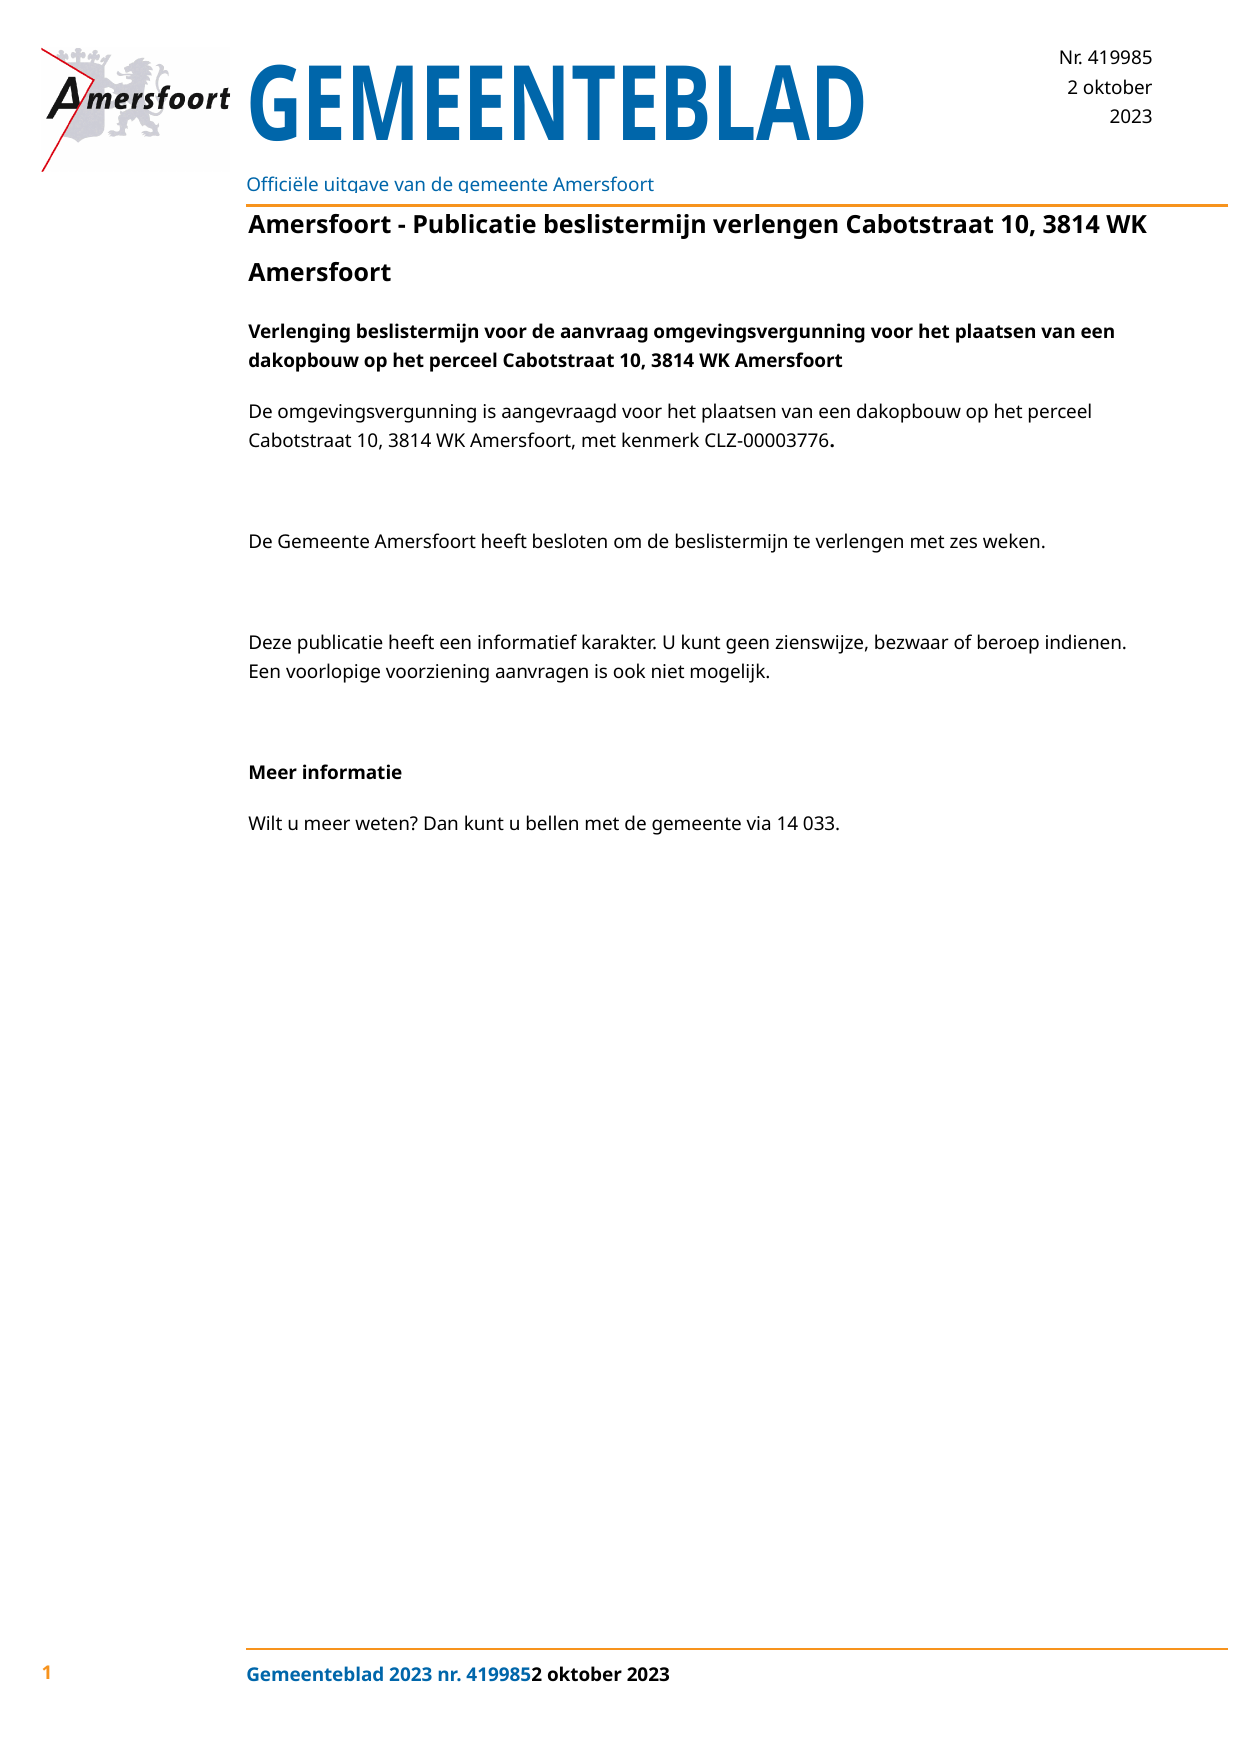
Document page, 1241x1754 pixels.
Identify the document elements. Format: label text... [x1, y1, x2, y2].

text Deze publicatie heeft een informatief karakter. U kunt geen zienswijze, bezwaar of beroep indienen. Een voorlopige voorziening aanvragen is ook niet mogelijk. [248, 629, 1152, 684]
picture [41, 47, 231, 172]
text Meer informatie [248, 759, 1152, 785]
text De omgevingsvergunning is aangevraagd voor het plaatsen van een dakopbouw op het perceel Cabotstraat 10, 3814 WK Amersfoort, met kenmerk CLZ-00003776. [248, 398, 1152, 453]
text Verlenging beslistermijn voor de aanvraag omgevingsvergunning voor het plaatsen van een dakopbouw op het perceel Cabotstraat 10, 3814 WK Amersfoort [248, 318, 1152, 373]
text Wilt u meer weten? Dan kunt u bellen met de gemeente via 14 033. [248, 810, 1152, 836]
text De Gemeente Amersfoort heeft besloten om de beslistermijn te verlengen met zes weken. [248, 528, 1152, 554]
text Amersfoort - Publicatie beslistermijn verlengen Cabotstraat 10, 3814 WK Amersfoort [248, 207, 1152, 288]
